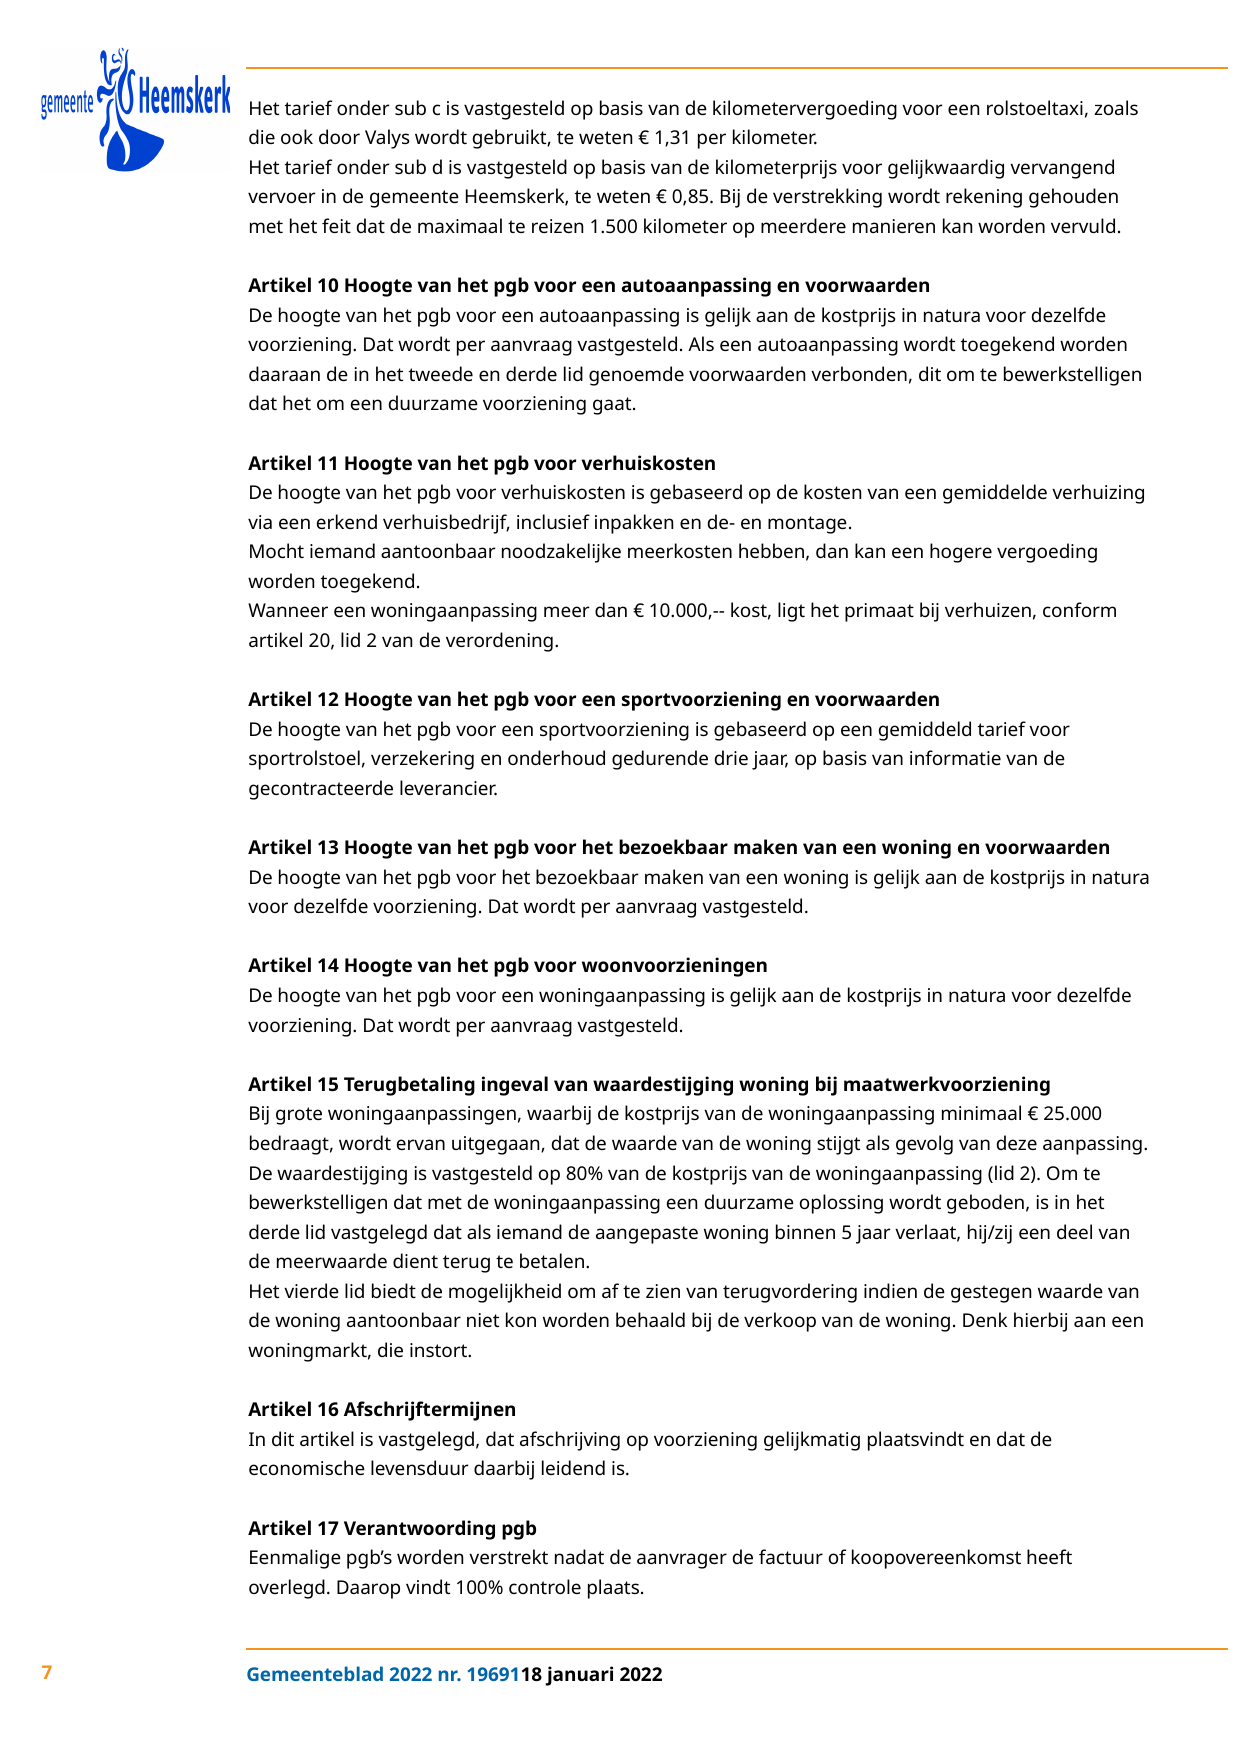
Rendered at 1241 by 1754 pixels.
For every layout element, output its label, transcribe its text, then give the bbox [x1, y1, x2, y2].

text Het tarief onder sub d is vastgesteld op basis van de kilometerprijs voor gelijkwaardig vervangend vervoer in de gemeente Heemskerk, te weten € 0,85. Bij de verstrekking wordt rekening gehouden met het feit dat de maximaal te reizen 1.500 kilometer op meerdere manieren kan worden vervuld. [248, 154, 1152, 239]
text Artikel 13 Hoogte van het pgb voor het bezoekbaar maken van een woning en voorwaarden [248, 834, 1152, 860]
text Artikel 11 Hoogte van het pgb voor verhuiskosten [248, 450, 1152, 476]
text De hoogte van het pgb voor een autoaanpassing is gelijk aan de kostprijs in natura voor dezelfde voorziening. Dat wordt per aanvraag vastgesteld. Als een autoaanpassing wordt toegekend worden daaraan de in het tweede en derde lid genoemde voorwaarden verbonden, dit om te bewerkstelligen dat het om een duurzame voorziening gaat. [248, 302, 1152, 416]
text De hoogte van het pgb voor een woningaanpassing is gelijk aan de kostprijs in natura voor dezelfde voorziening. Dat wordt per aanvraag vastgesteld. [248, 982, 1152, 1038]
text Het vierde lid biedt de mogelijkheid om af te zien van terugvordering indien de gestegen waarde van de woning aantoonbaar niet kon worden behaald bij de verkoop van de woning. Denk hierbij aan een woningmarkt, die instort. [248, 1278, 1152, 1363]
text Artikel 14 Hoogte van het pgb voor woonvoorzieningen [248, 953, 1152, 978]
text Bij grote woningaanpassingen, waarbij de kostprijs van de woningaanpassing minimaal € 25.000 bedraagt, wordt ervan uitgegaan, dat de waarde van de woning stijgt als gevolg van deze aanpassing. De waardestijging is vastgesteld op 80% van de kostprijs van de woningaanpassing (lid 2). Om te bewerkstelligen dat met de woningaanpassing een duurzame oplossing wordt geboden, is in het derde lid vastgelegd dat als iemand de aangepaste woning binnen 5 jaar verlaat, hij/zij een deel van de meerwaarde dient terug te betalen. [248, 1101, 1152, 1274]
text Artikel 15 Terugbetaling ingeval van waardestijging woning bij maatwerkvoorziening [248, 1071, 1152, 1097]
text De hoogte van het pgb voor het bezoekbaar maken van een woning is gelijk aan de kostprijs in natura voor dezelfde voorziening. Dat wordt per aanvraag vastgesteld. [248, 864, 1152, 919]
text Eenmalige pgb’s worden verstrekt nadat de aanvrager de factuur of koopovereenkomst heeft overlegd. Daarop vindt 100% controle plaats. [248, 1544, 1152, 1600]
text Het tarief onder sub c is vastgesteld op basis van de kilometervergoeding voor een rolstoeltaxi, zoals die ook door Valys wordt gebruikt, te weten € 1,31 per kilometer. [248, 95, 1152, 150]
text In dit artikel is vastgelegd, dat afschrijving op voorziening gelijkmatig plaatsvindt en dat de economische levensduur daarbij leidend is. [248, 1426, 1152, 1481]
text Mocht iemand aantoonbaar noodzakelijke meerkosten hebben, dan kan een hogere vergoeding worden toegekend. [248, 538, 1152, 594]
text Artikel 10 Hoogte van het pgb voor een autoaanpassing en voorwaarden [248, 272, 1152, 298]
text Artikel 17 Verantwoording pgb [248, 1515, 1152, 1541]
text Wanneer een woningaanpassing meer dan € 10.000,-- kost, ligt het primaat bij verhuizen, conform artikel 20, lid 2 van de verordening. [248, 598, 1152, 653]
picture [41, 47, 231, 172]
text Artikel 16 Afschrijftermijnen [248, 1396, 1152, 1422]
text De hoogte van het pgb voor een sportvoorziening is gebaseerd op een gemiddeld tarief voor sportrolstoel, verzekering en onderhoud gedurende drie jaar, op basis van informatie van de gecontracteerde leverancier. [248, 716, 1152, 801]
text De hoogte van het pgb voor verhuiskosten is gebaseerd op de kosten van een gemiddelde verhuizing via een erkend verhuisbedrijf, inclusief inpakken en de- en montage. [248, 479, 1152, 535]
text Artikel 12 Hoogte van het pgb voor een sportvoorziening en voorwaarden [248, 686, 1152, 712]
